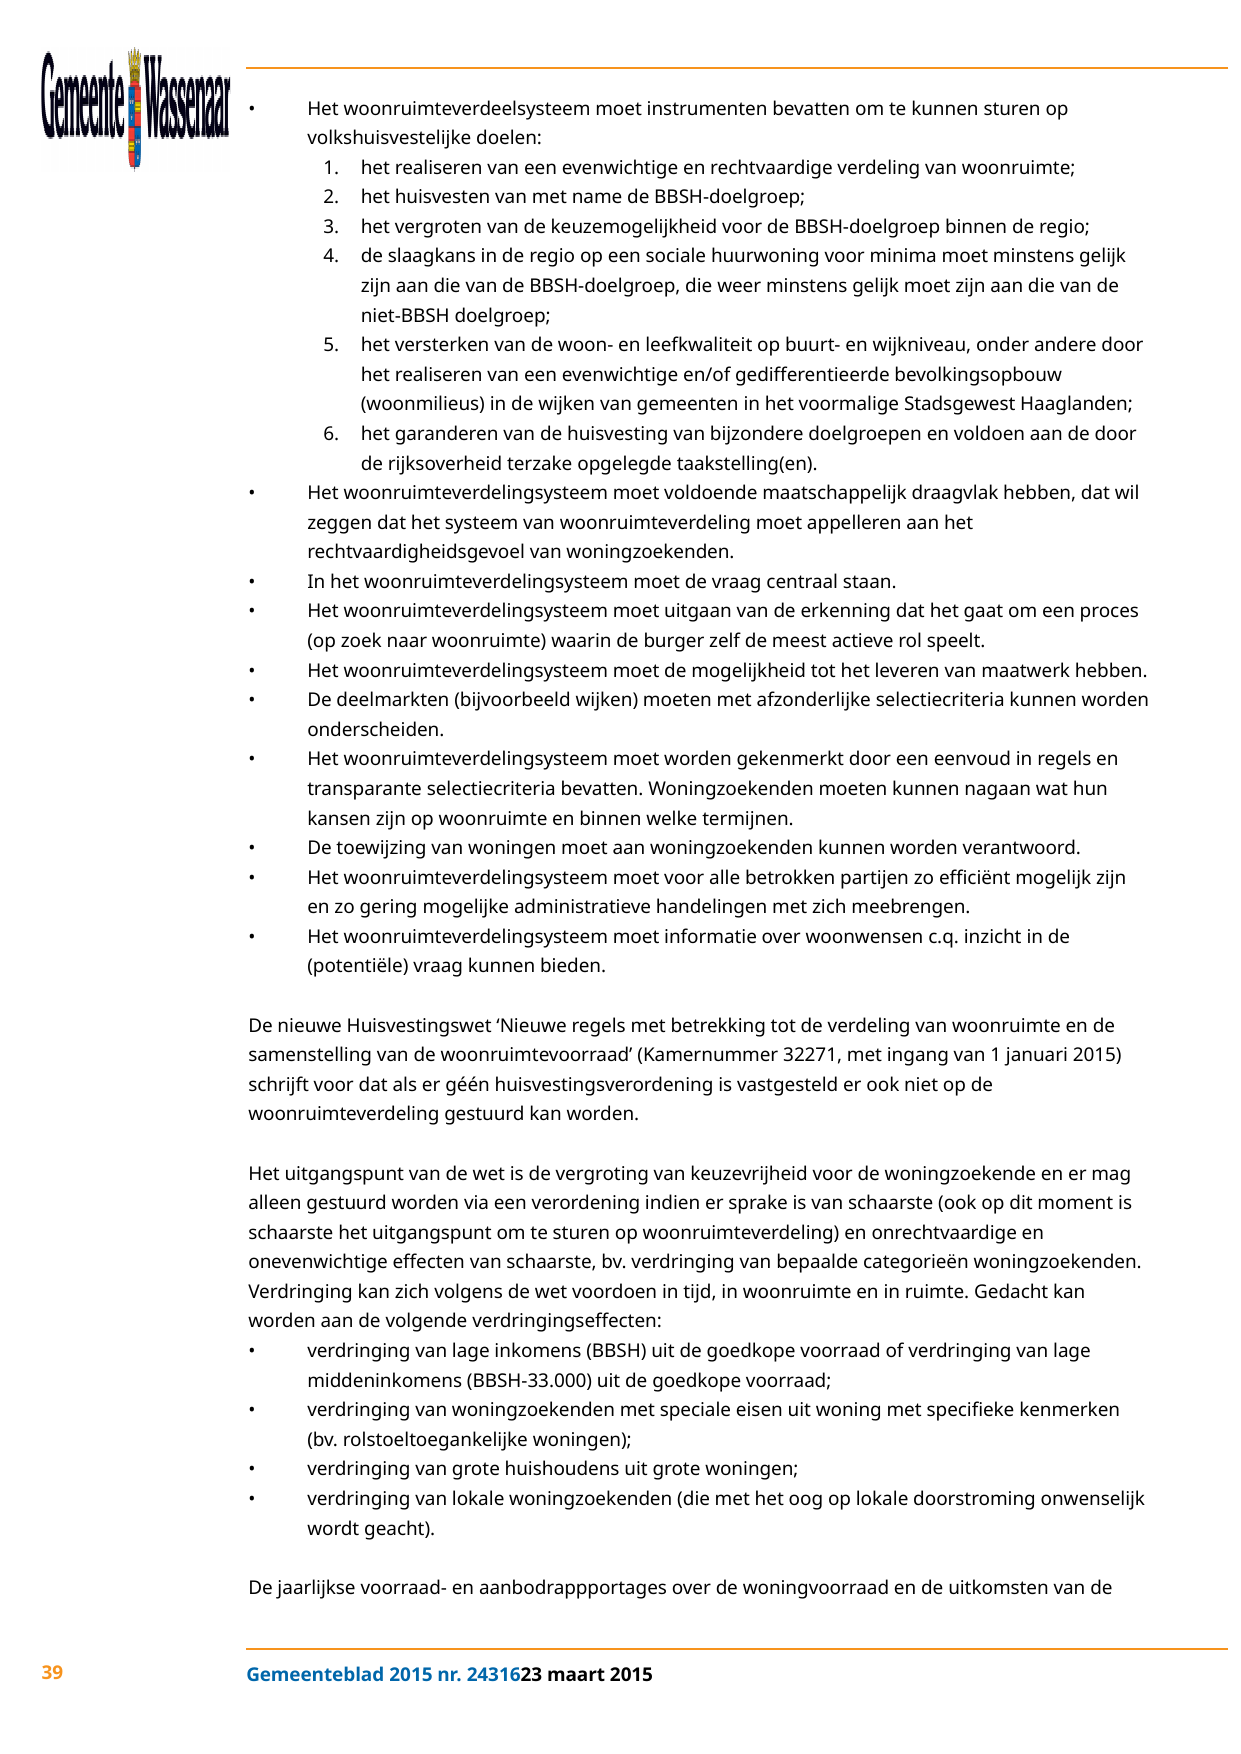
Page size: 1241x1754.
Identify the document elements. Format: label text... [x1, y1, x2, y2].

list het realiseren van een evenwichtige en rechtvaardige verdeling van woonruimte; [323, 154, 1152, 180]
list Het woonruimteverdelingsysteem moet worden gekenmerkt door een eenvoud in regels en transparante selectiecriteria bevatten. Woningzoekenden moeten kunnen nagaan wat hun kansen zijn op woonruimte en binnen welke termijnen. [248, 746, 1152, 831]
list In het woonruimteverdelingsysteem moet de vraag centraal staan. [248, 568, 1152, 594]
text De jaarlijkse voorraad- en aanbodrappportages over de woningvoorraad en de uitkomsten van de [248, 1574, 1152, 1600]
list de slaagkans in de regio op een sociale huurwoning voor minima moet minstens gelijk zijn aan die van de BBSH-doelgroep, die weer minstens gelijk moet zijn aan die van de niet-BBSH doelgroep; [323, 243, 1152, 328]
list verdringing van woningzoekenden met speciale eisen uit woning met specifieke kenmerken (bv. rolstoeltoegankelijke woningen); [248, 1396, 1152, 1452]
list Het woonruimteverdelingsysteem moet uitgaan van de erkenning dat het gaat om een proces (op zoek naar woonruimte) waarin de burger zelf de meest actieve rol speelt. [248, 598, 1152, 653]
list het versterken van de woon- en leefkwaliteit op buurt- en wijkniveau, onder andere door het realiseren van een evenwichtige en/of gedifferentieerde bevolkingsopbouw (woonmilieus) in de wijken van gemeenten in het voormalige Stadsgewest Haaglanden; [323, 331, 1152, 416]
list verdringing van lokale woningzoekenden (die met het oog op lokale doorstroming onwenselijk wordt geacht). [248, 1485, 1152, 1541]
list Het woonruimteverdelingsysteem moet de mogelijkheid tot het leveren van maatwerk hebben. [248, 657, 1152, 683]
list het vergroten van de keuzemogelijkheid voor de BBSH-doelgroep binnen de regio; [323, 213, 1152, 239]
list Het woonruimteverdelingsysteem moet voor alle betrokken partijen zo efficiënt mogelijk zijn en zo gering mogelijke administratieve handelingen met zich meebrengen. [248, 864, 1152, 919]
picture [41, 47, 231, 172]
list Het woonruimteverdeelsysteem moet instrumenten bevatten om te kunnen sturen op volkshuisvestelijke doelen: [248, 95, 1152, 150]
text De nieuwe Huisvestingswet ‘Nieuwe regels met betrekking tot de verdeling van woonruimte en de samenstelling van de woonruimtevoorraad’ (Kamernummer 32271, met ingang van 1 januari 2015) schrijft voor dat als er géén huisvestingsverordening is vastgesteld er ook niet op de woonruimteverdeling gestuurd kan worden. [248, 1012, 1152, 1126]
text Het uitgangspunt van de wet is de vergroting van keuzevrijheid voor de woningzoekende en er mag alleen gestuurd worden via een verordening indien er sprake is van schaarste (ook op dit moment is schaarste het uitgangspunt om te sturen op woonruimteverdeling) en onrechtvaardige en onevenwichtige effecten van schaarste, bv. verdringing van bepaalde categorieën woningzoekenden. Verdringing kan zich volgens de wet voordoen in tijd, in woonruimte en in ruimte. Gedacht kan worden aan de volgende verdringingseffecten: [248, 1160, 1152, 1333]
list Het woonruimteverdelingsysteem moet informatie over woonwensen c.q. inzicht in de (potentiële) vraag kunnen bieden. [248, 923, 1152, 978]
list De deelmarkten (bijvoorbeeld wijken) moeten met afzonderlijke selectiecriteria kunnen worden onderscheiden. [248, 686, 1152, 742]
list De toewijzing van woningen moet aan woningzoekenden kunnen worden verantwoord. [248, 834, 1152, 860]
list het huisvesten van met name de BBSH-doelgroep; [323, 183, 1152, 209]
list verdringing van lage inkomens (BBSH) uit de goedkope voorraad of verdringing van lage middeninkomens (BBSH-33.000) uit de goedkope voorraad; [248, 1337, 1152, 1393]
list het garanderen van de huisvesting van bijzondere doelgroepen en voldoen aan de door de rijksoverheid terzake opgelegde taakstelling(en). [323, 420, 1152, 476]
list verdringing van grote huishoudens uit grote woningen; [248, 1456, 1152, 1481]
list Het woonruimteverdelingsysteem moet voldoende maatschappelijk draagvlak hebben, dat wil zeggen dat het systeem van woonruimteverdeling moet appelleren aan het rechtvaardigheidsgevoel van woningzoekenden. [248, 479, 1152, 564]
